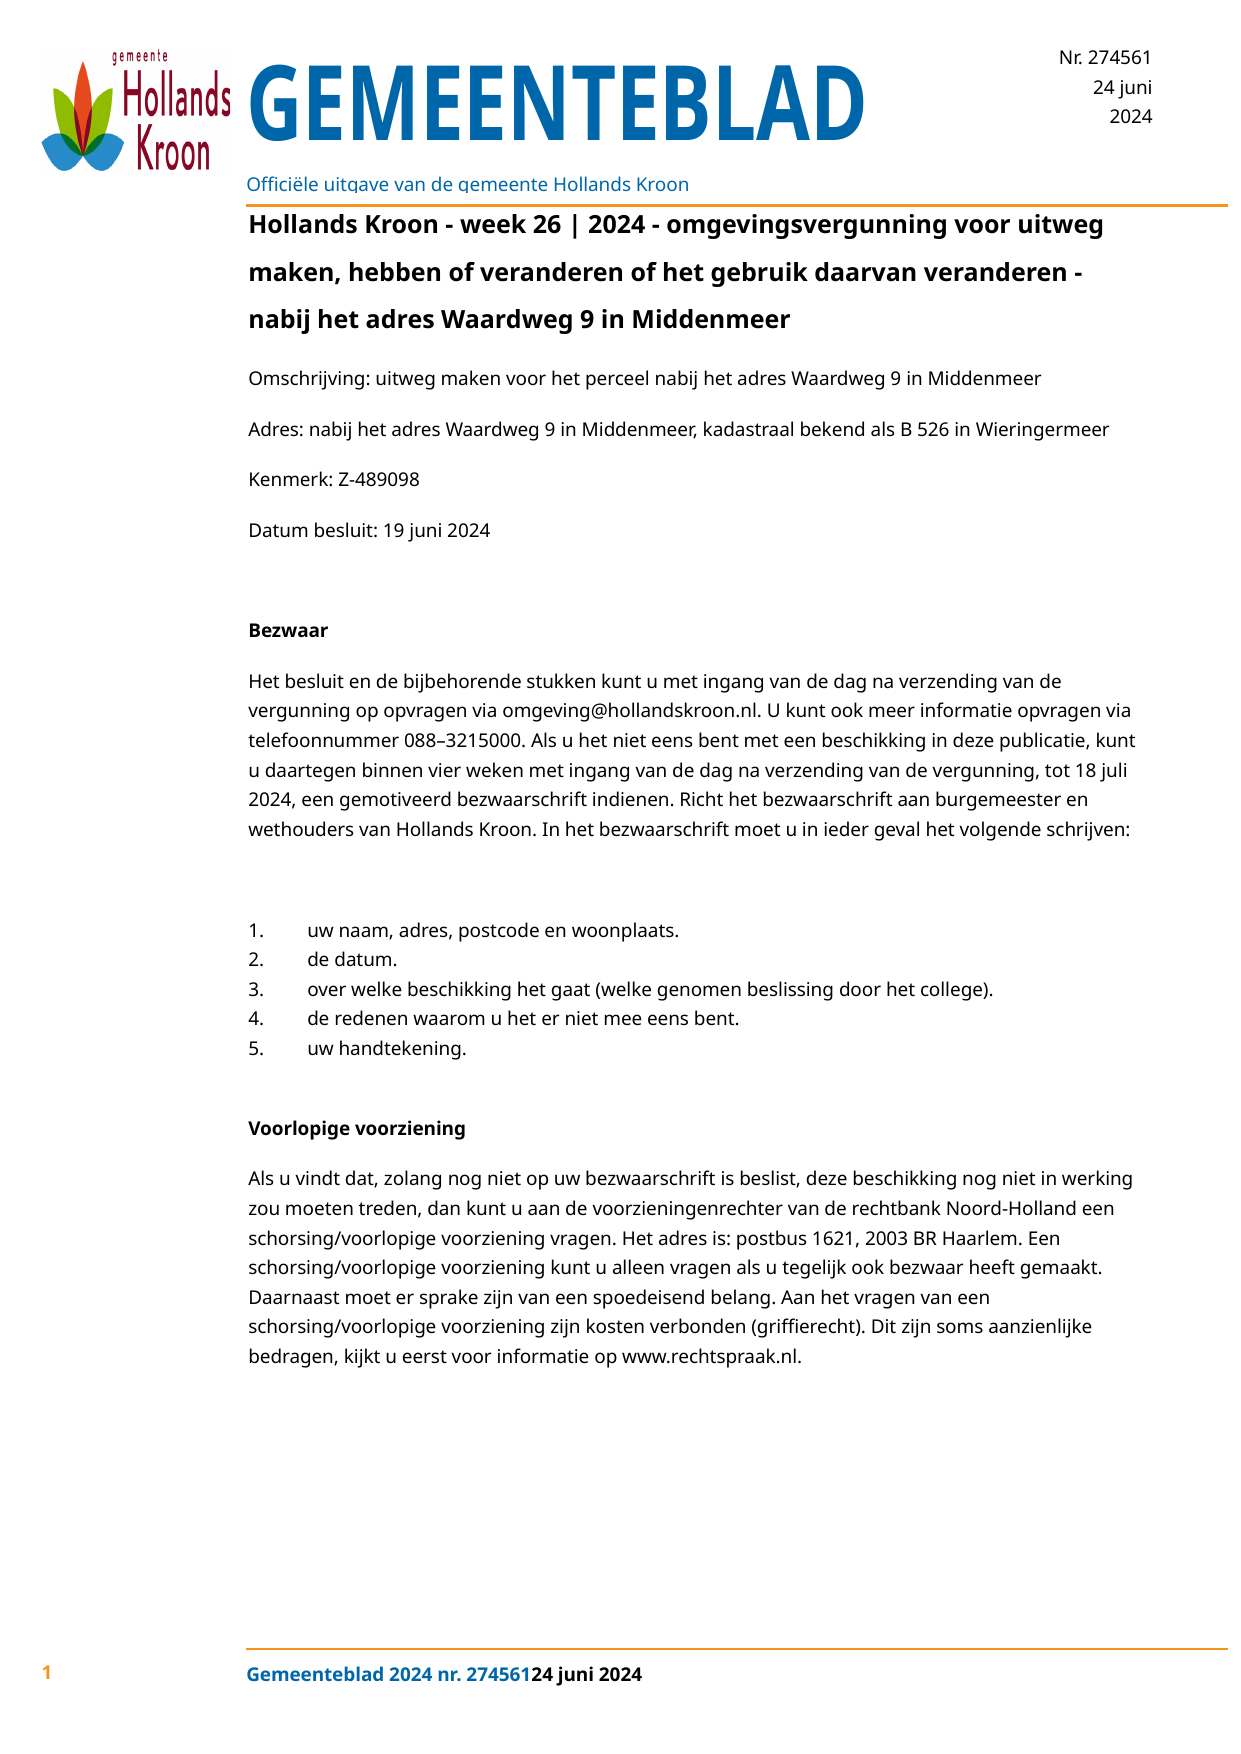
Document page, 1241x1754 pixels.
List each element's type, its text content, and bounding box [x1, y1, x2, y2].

text Adres: nabij het adres Waardweg 9 in Middenmeer, kadastraal bekend als B 526 in Wieringermeer [248, 416, 1152, 442]
text Hollands Kroon - week 26 | 2024 - omgevingsvergunning voor uitweg maken, hebben of veranderen of het gebruik daarvan veranderen - nabij het adres Waardweg 9 in Middenmeer [248, 207, 1152, 336]
list uw naam, adres, postcode en woonplaats. [248, 917, 1152, 942]
picture [41, 47, 231, 172]
text Als u vindt dat, zolang nog niet op uw bezwaarschrift is beslist, deze beschikking nog niet in werking zou moeten treden, dan kunt u aan de voorzieningenrechter van de rechtbank Noord-Holland een schorsing/voorlopige voorziening vragen. Het adres is: postbus 1621, 2003 BR Haarlem. Een schorsing/voorlopige voorziening kunt u alleen vragen als u tegelijk ook bezwaar heeft gemaakt. Daarnaast moet er sprake zijn van een spoedeisend belang. Aan het vragen van een schorsing/voorlopige voorziening zijn kosten verbonden (griffierecht). Dit zijn soms aanzienlijke bedragen, kijkt u eerst voor informatie op www.rechtspraak.nl. [248, 1166, 1152, 1369]
list over welke beschikking het gaat (welke genomen beslissing door het college). [248, 976, 1152, 1002]
list de redenen waarom u het er niet mee eens bent. [248, 1006, 1152, 1031]
text Voorlopige voorziening [248, 1115, 1152, 1141]
text Kenmerk: Z-489098 [248, 466, 1152, 492]
text Omschrijving: uitweg maken voor het perceel nabij het adres Waardweg 9 in Middenmeer [248, 366, 1152, 391]
list de datum. [248, 946, 1152, 972]
list uw handtekening. [248, 1035, 1152, 1061]
text Bezwaar [248, 618, 1152, 643]
text Datum besluit: 19 juni 2024 [248, 517, 1152, 542]
text Het besluit en de bijbehorende stukken kunt u met ingang van de dag na verzending van de vergunning op opvragen via omgeving@hollandskroon.nl. U kunt ook meer informatie opvragen via telefoonnummer 088–3215000. Als u het niet eens bent met een beschikking in deze publicatie, kunt u daartegen binnen vier weken met ingang van de dag na verzending van de vergunning, tot 18 juli 2024, een gemotiveerd bezwaarschrift indienen. Richt het bezwaarschrift aan burgemeester en wethouders van Hollands Kroon. In het bezwaarschrift moet u in ieder geval het volgende schrijven: [248, 668, 1152, 842]
